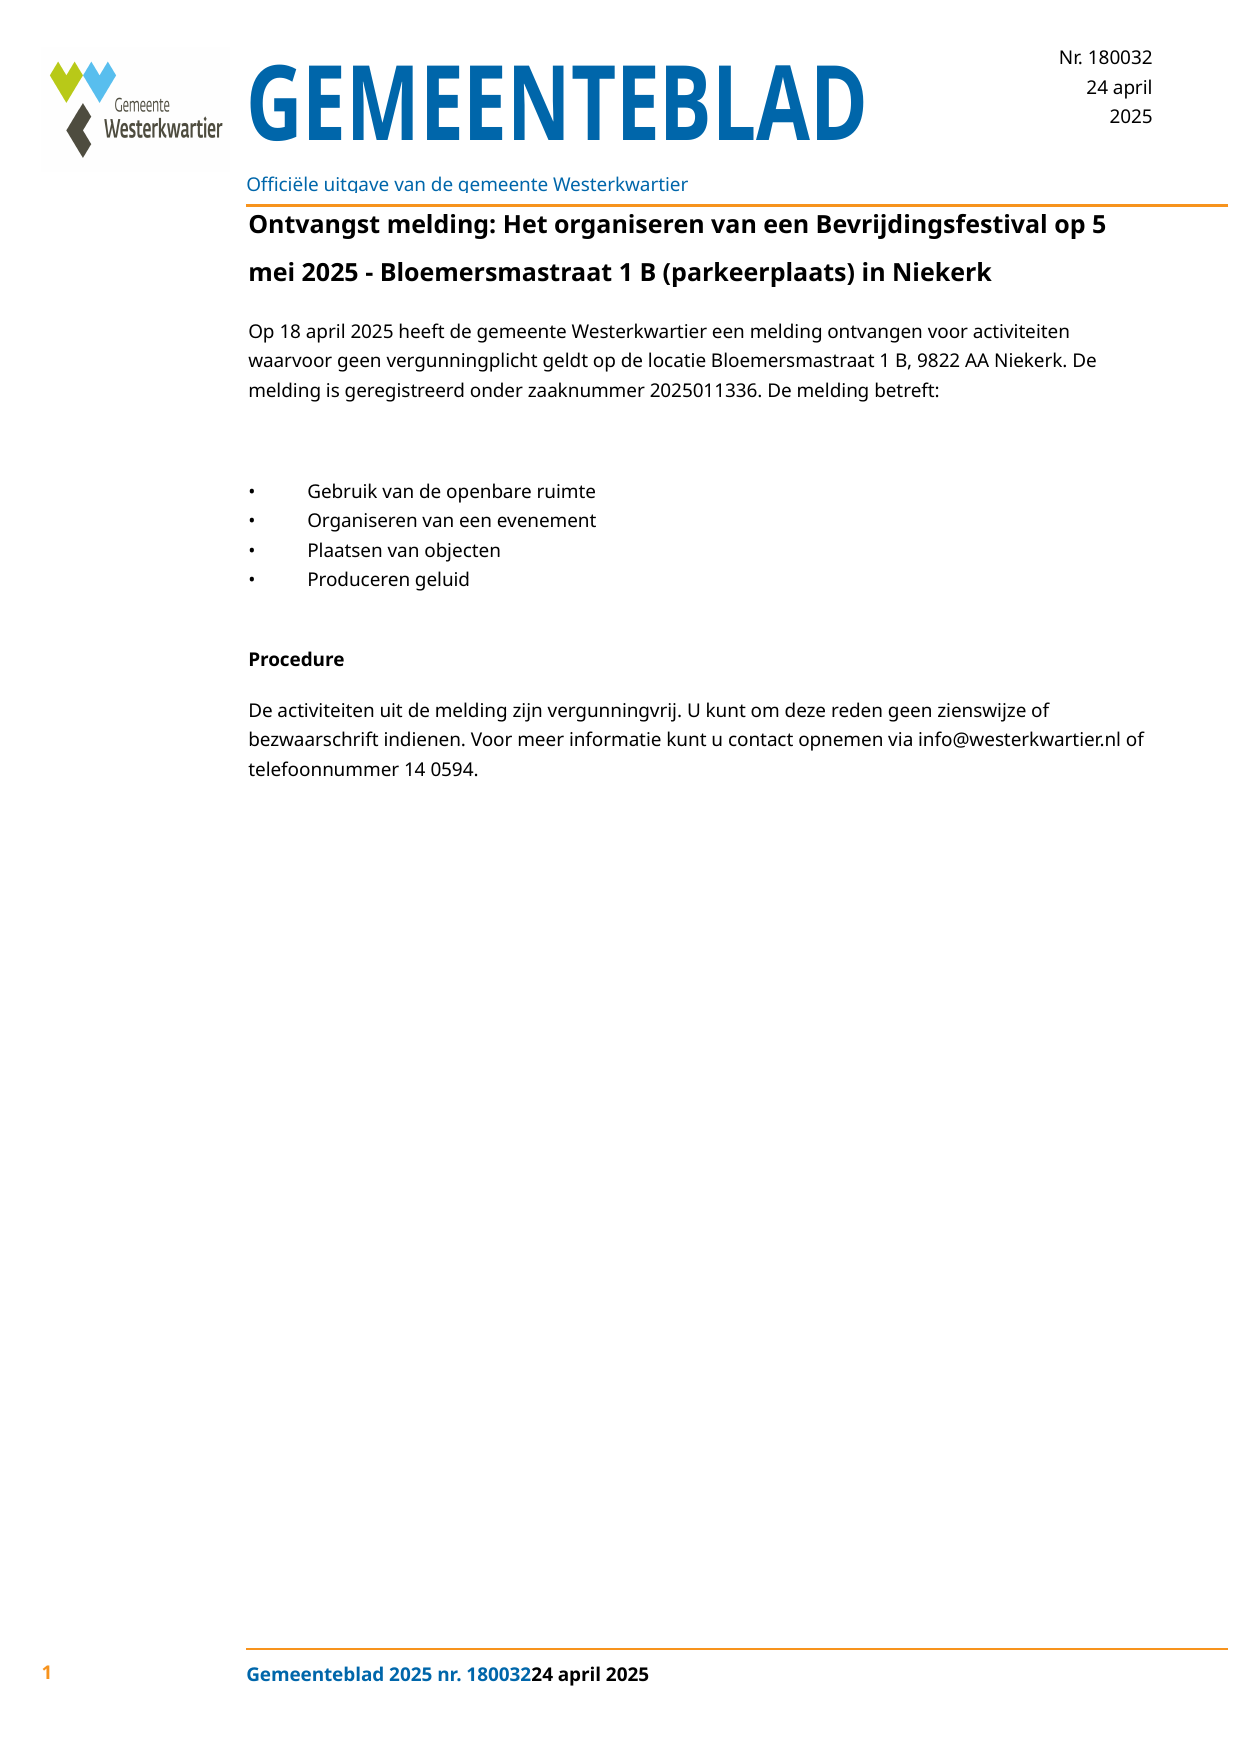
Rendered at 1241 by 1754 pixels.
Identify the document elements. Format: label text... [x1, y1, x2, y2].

text Procedure [248, 647, 1152, 672]
text Ontvangst melding: Het organiseren van een Bevrijdingsfestival op 5 mei 2025 - Bloemersmastraat 1 B (parkeerplaats) in Niekerk [248, 207, 1152, 288]
list Organiseren van een evenement [248, 507, 1152, 533]
text De activiteiten uit de melding zijn vergunningvrij. U kunt om deze reden geen zienswijze of bezwaarschrift indienen. Voor meer informatie kunt u contact opnemen via info@westerkwartier.nl of telefoonnummer 14 0594. [248, 697, 1152, 782]
picture [41, 47, 231, 172]
list Produceren geluid [248, 567, 1152, 592]
text Op 18 april 2025 heeft de gemeente Westerkwartier een melding ontvangen voor activiteiten waarvoor geen vergunningplicht geldt op de locatie Bloemersmastraat 1 B, 9822 AA Niekerk. De melding is geregistreerd onder zaaknummer 2025011336. De melding betreft: [248, 318, 1152, 403]
list Plaatsen van objecten [248, 537, 1152, 563]
list Gebruik van de openbare ruimte [248, 478, 1152, 504]
